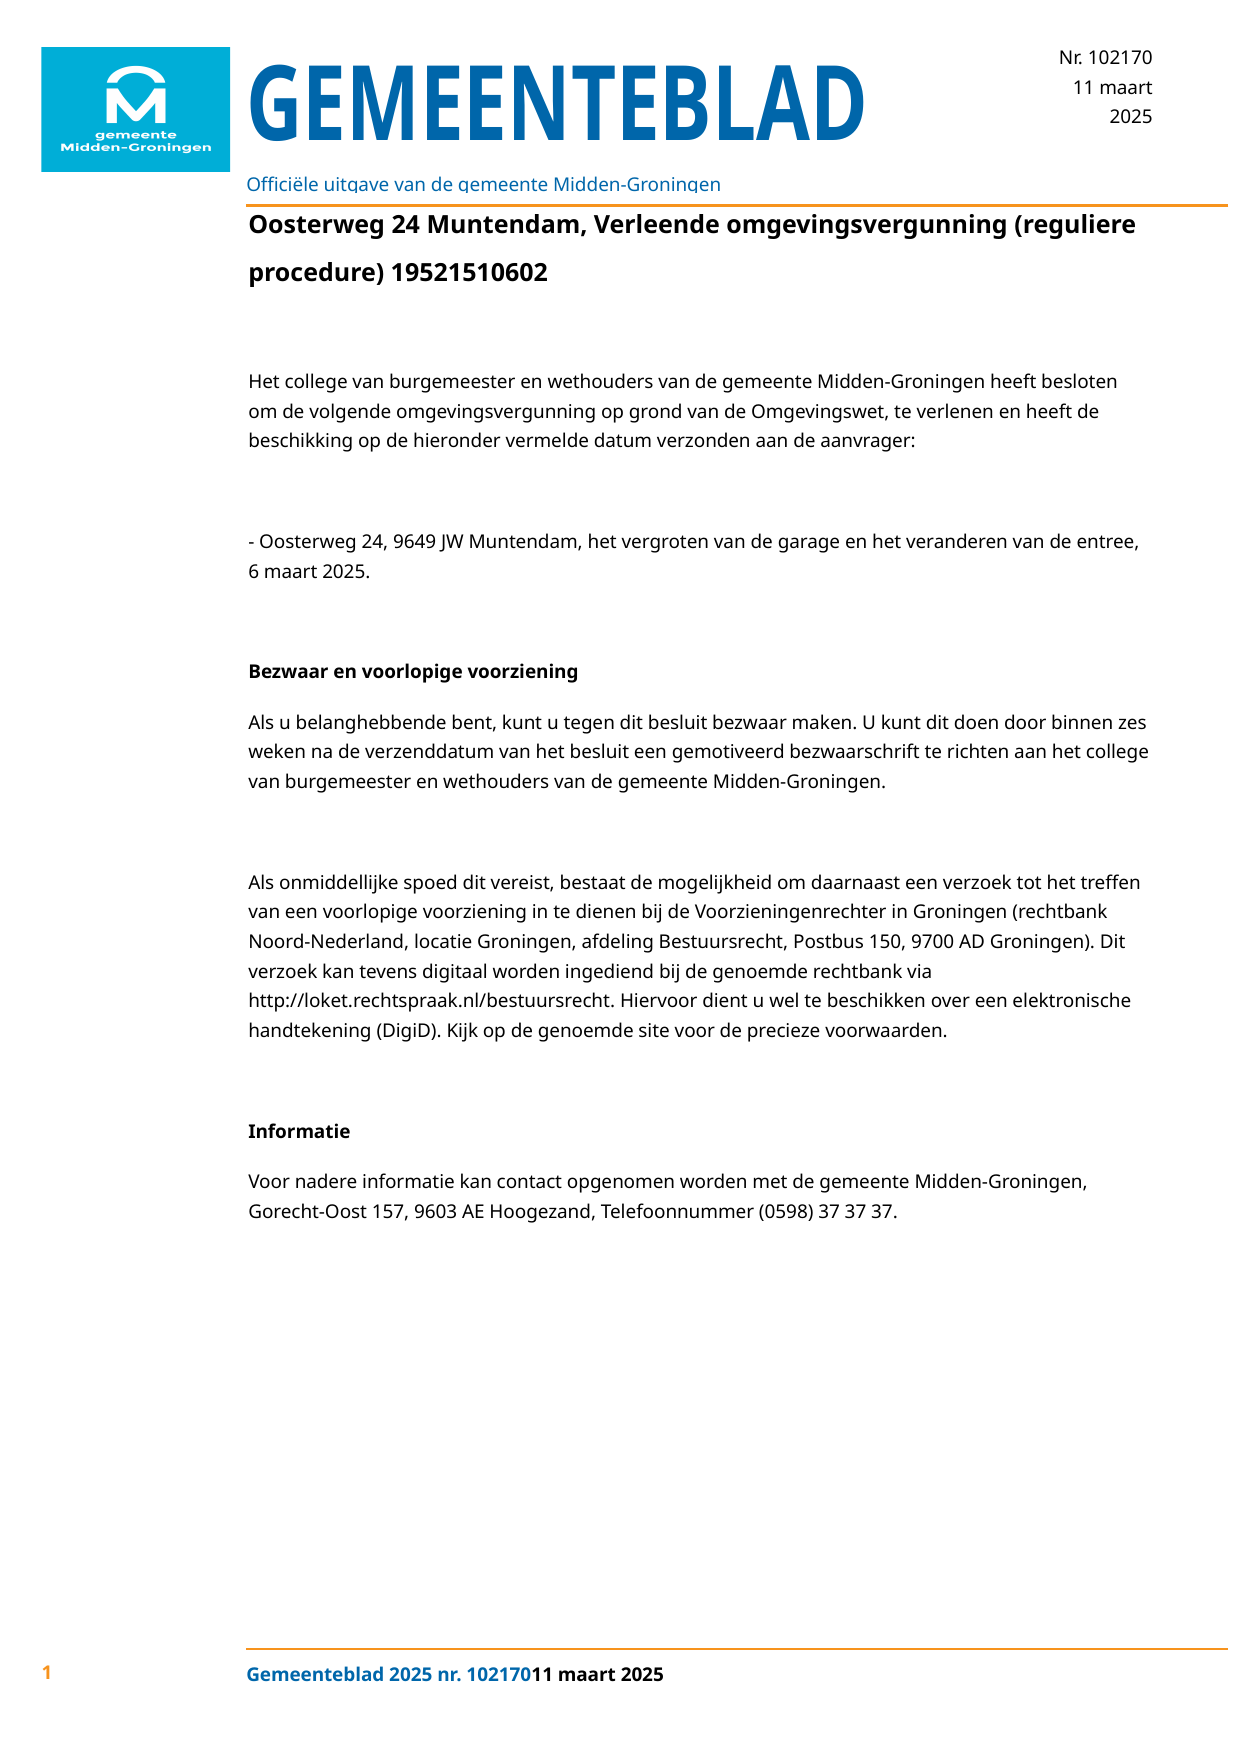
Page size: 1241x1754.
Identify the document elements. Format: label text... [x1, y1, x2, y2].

text Voor nadere informatie kan contact opgenomen worden met de gemeente Midden-Groningen, Gorecht-Oost 157, 9603 AE Hoogezand, Telefoonnummer (0598) 37 37 37. [248, 1168, 1152, 1224]
text Het college van burgemeester en wethouders van de gemeente Midden-Groningen heeft besloten om de volgende omgevingsvergunning op grond van de Omgevingswet, te verlenen en heeft de beschikking op de hieronder vermelde datum verzonden aan de aanvrager: [248, 368, 1152, 453]
text - Oosterweg 24, 9649 JW Muntendam, het vergroten van de garage en het veranderen van de entree, 6 maart 2025. [248, 528, 1152, 584]
text Als onmiddellijke spoed dit vereist, bestaat de mogelijkheid om daarnaast een verzoek tot het treffen van een voorlopige voorziening in te dienen bij de Voorzieningenrechter in Groningen (rechtbank Noord-Nederland, locatie Groningen, afdeling Bestuursrecht, Postbus 150, 9700 AD Groningen). Dit verzoek kan tevens digitaal worden ingediend bij de genoemde rechtbank via http://loket.rechtspraak.nl/bestuursrecht. Hiervoor dient u wel te beschikken over een elektronische handtekening (DigiD). Kijk op de genoemde site voor de precieze voorwaarden. [248, 869, 1152, 1043]
text Informatie [248, 1118, 1152, 1144]
picture [107, 89, 165, 122]
text Bezwaar en voorlopige voorziening [248, 659, 1152, 684]
picture [108, 66, 164, 82]
picture [184, 146, 190, 153]
text Oosterweg 24 Muntendam, Verleende omgevingsvergunning (reguliere procedure) 19521510602 [248, 207, 1152, 288]
text Als u belanghebbende bent, kunt u tegen dit besluit bezwaar maken. U kunt dit doen door binnen zes weken na de verzenddatum van het besluit een gemotiveerd bezwaarschrift te richten aan het college van burgemeester en wethouders van de gemeente Midden-Groningen. [248, 709, 1152, 794]
